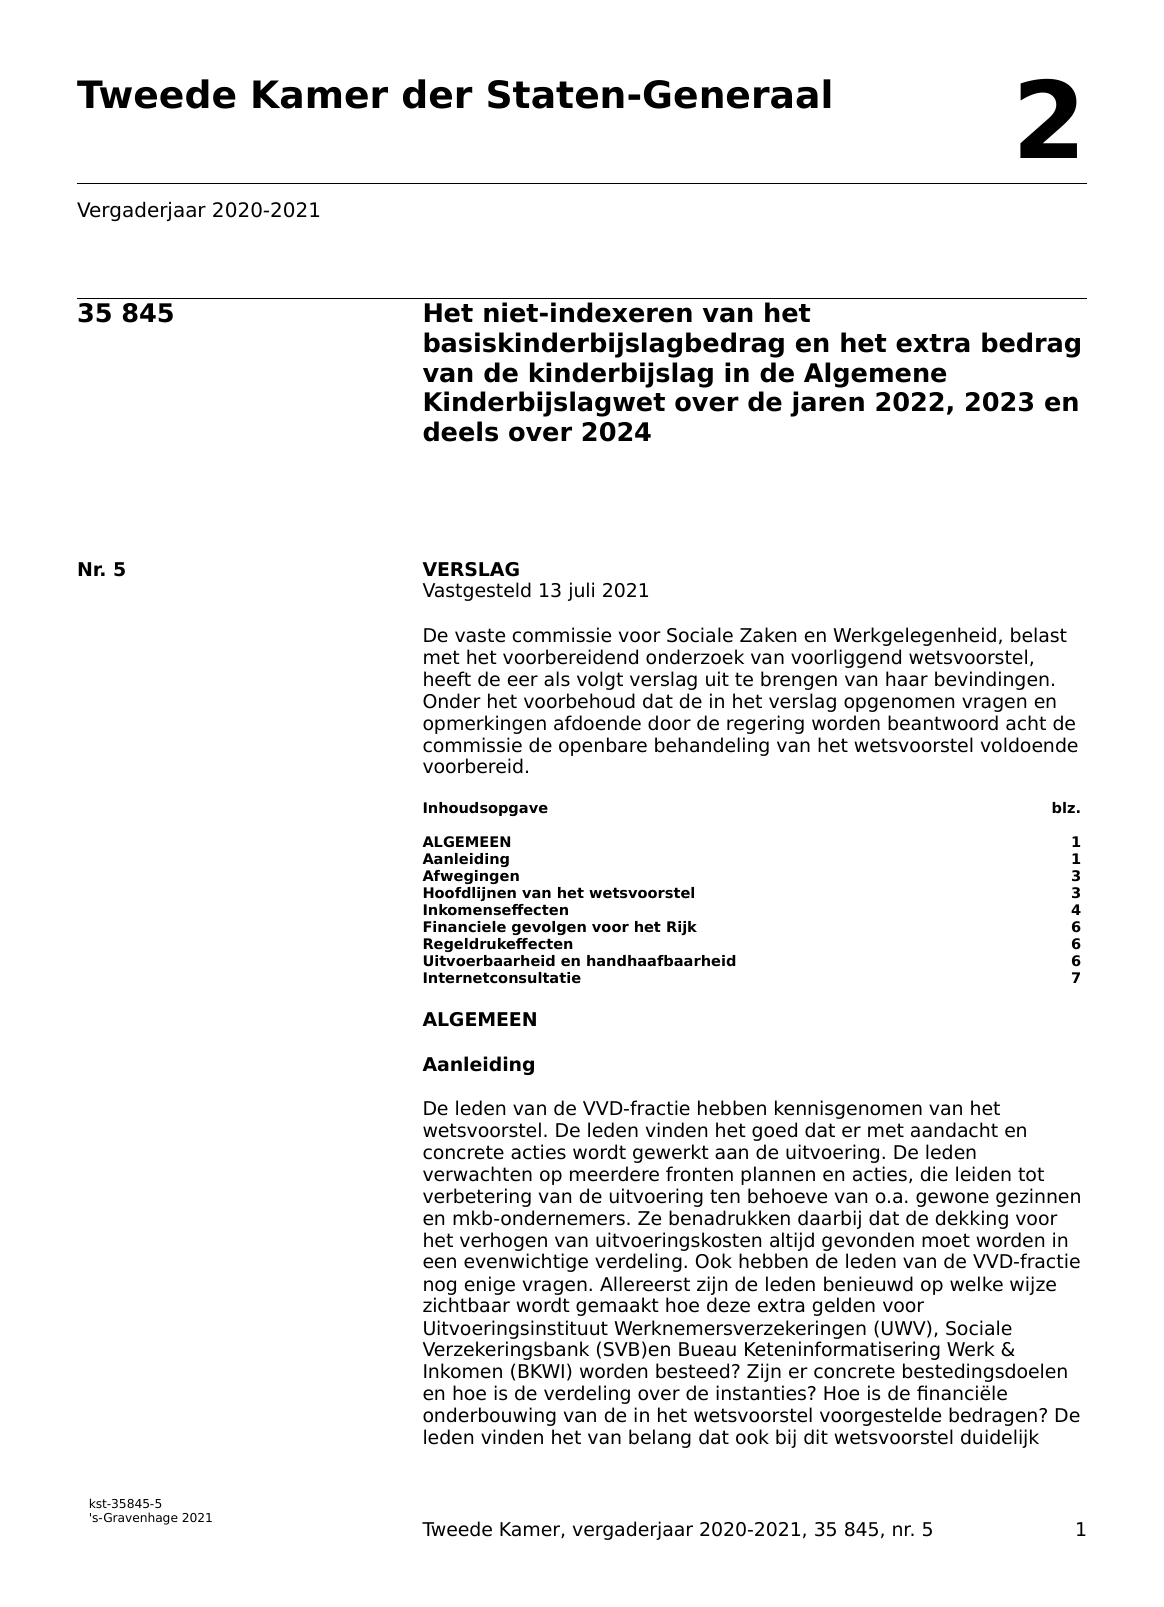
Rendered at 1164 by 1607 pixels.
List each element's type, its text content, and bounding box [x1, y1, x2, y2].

table_cell 7 [981, 970, 1087, 987]
table_header blz. [981, 800, 1087, 817]
table_cell 6 [981, 953, 1087, 970]
table_cell [981, 817, 1087, 834]
table_cell Hoofdlijnen van het wetsvoorstel [422, 885, 981, 902]
table_cell Vergaderjaar 2020-2021 [77, 184, 1087, 298]
table_cell ALGEMEEN [422, 834, 981, 851]
table_header 2 [886, 59, 1087, 183]
text 's-Gravenhage 2021 [88, 1511, 323, 1525]
subtitle Nr. 5 VERSLAG [77, 558, 1087, 580]
text De leden van de VVD-fractie hebben kennisgenomen van het wetsvoorstel. De leden vinden het goed dat er met aandacht en concrete acties wordt gewerkt aan de uitvoering. De leden verwachten op meerdere fronten plannen en acties, die leiden tot verbetering van de uitvoering ten behoeve van o.a. gewone gezinnen en mkb-ondernemers. Ze benadrukken daarbij dat de dekking voor het verhogen van uitvoeringskosten altijd gevonden moet worden in een evenwichtige verdeling. Ook hebben de leden van de VVD-fractie nog enige vragen. Allereerst zijn de leden benieuwd op welke wijze zichtbaar wordt gemaakt hoe deze extra gelden voor Uitvoeringsinstituut Werknemersverzekeringen (UWV), Sociale Verzekeringsbank (SVB)en Bueau Keteninformatisering Werk & Inkomen (BKWI) worden besteed? Zijn er concrete bestedingsdoelen en hoe is de verdeling over de instanties? Hoe is de financiële onderbouwing van de in het wetsvoorstel voorgestelde bedragen? De leden vinden het van belang dat ook bij dit wetsvoorstel duidelijk [422, 1098, 1087, 1449]
table_cell 3 [981, 885, 1087, 902]
table_cell Afwegingen [422, 868, 981, 885]
table_header Tweede Kamer der Staten-Generaal [77, 59, 886, 183]
text Onder het voorbehoud dat de in het verslag opgenomen vragen en opmerkingen afdoende door de regering worden beantwoord acht de commissie de openbare behandeling van het wetsvoorstel voldoende voorbereid. [422, 691, 1087, 778]
table_cell 1 [981, 834, 1087, 851]
table_cell Aanleiding [422, 851, 981, 868]
table_cell [422, 817, 981, 834]
table_cell Financiele gevolgen voor het Rijk [422, 919, 981, 936]
table_cell Inkomenseffecten [422, 902, 981, 919]
table_cell Uitvoerbaarheid en handhaafbaarheid [422, 953, 981, 970]
subtitle Aanleiding [422, 1053, 1087, 1075]
subtitle ALGEMEEN [422, 1009, 1087, 1031]
table_cell Internetconsultatie [422, 970, 981, 987]
table_cell 1 [981, 851, 1087, 868]
table_cell 4 [981, 902, 1087, 919]
table_header Inhoudsopgave [422, 800, 981, 817]
text De vaste commissie voor Sociale Zaken en Werkgelegenheid, belast met het voorbereidend onderzoek van voorliggend wetsvoorstel, heeft de eer als volgt verslag uit te brengen van haar bevindingen. [422, 624, 1087, 691]
text kst-35845-5 [88, 1497, 323, 1511]
text Vastgesteld 13 juli 2021 [422, 580, 1087, 602]
table_cell 6 [981, 936, 1087, 953]
table_cell Regeldrukeffecten [422, 936, 981, 953]
subtitle 35 845 Het niet-indexeren van het basiskinderbijslagbedrag en het extra bedrag van de kinderbijslag in de Algemene Kinderbijslagwet over de jaren 2022, 2023 en deels over 2024 [77, 299, 1087, 447]
table_cell 3 [981, 868, 1087, 885]
table_cell 6 [981, 919, 1087, 936]
